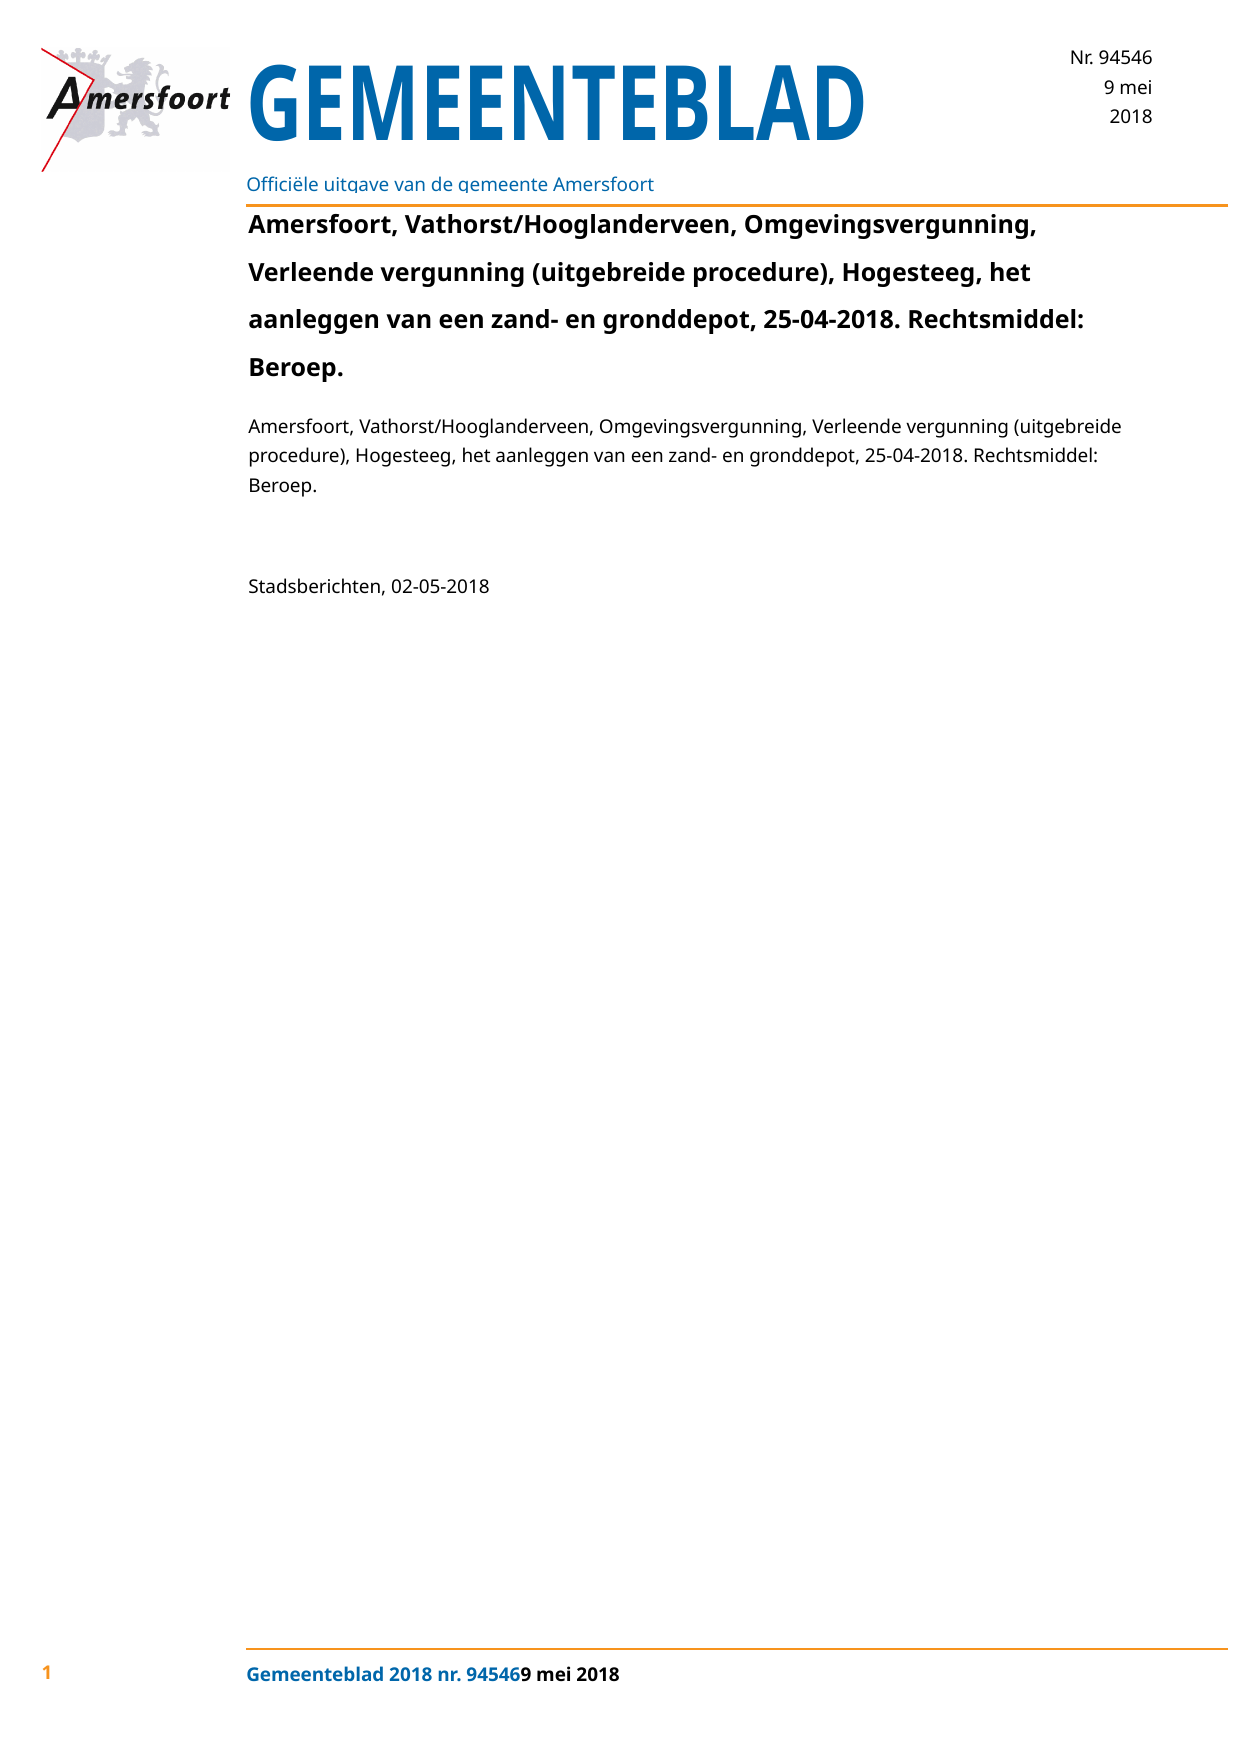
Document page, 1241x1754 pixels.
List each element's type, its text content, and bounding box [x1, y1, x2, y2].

text Amersfoort, Vathorst/Hooglanderveen, Omgevingsvergunning, Verleende vergunning (uitgebreide procedure), Hogesteeg, het aanleggen van een zand- en gronddepot, 25-04-2018. Rechtsmiddel: Beroep. [248, 413, 1152, 498]
text Stadsberichten, 02-05-2018 [248, 573, 1152, 599]
picture [41, 47, 231, 172]
text Amersfoort, Vathorst/Hooglanderveen, Omgevingsvergunning, Verleende vergunning (uitgebreide procedure), Hogesteeg, het aanleggen van een zand- en gronddepot, 25-04-2018. Rechtsmiddel: Beroep. [248, 207, 1152, 384]
